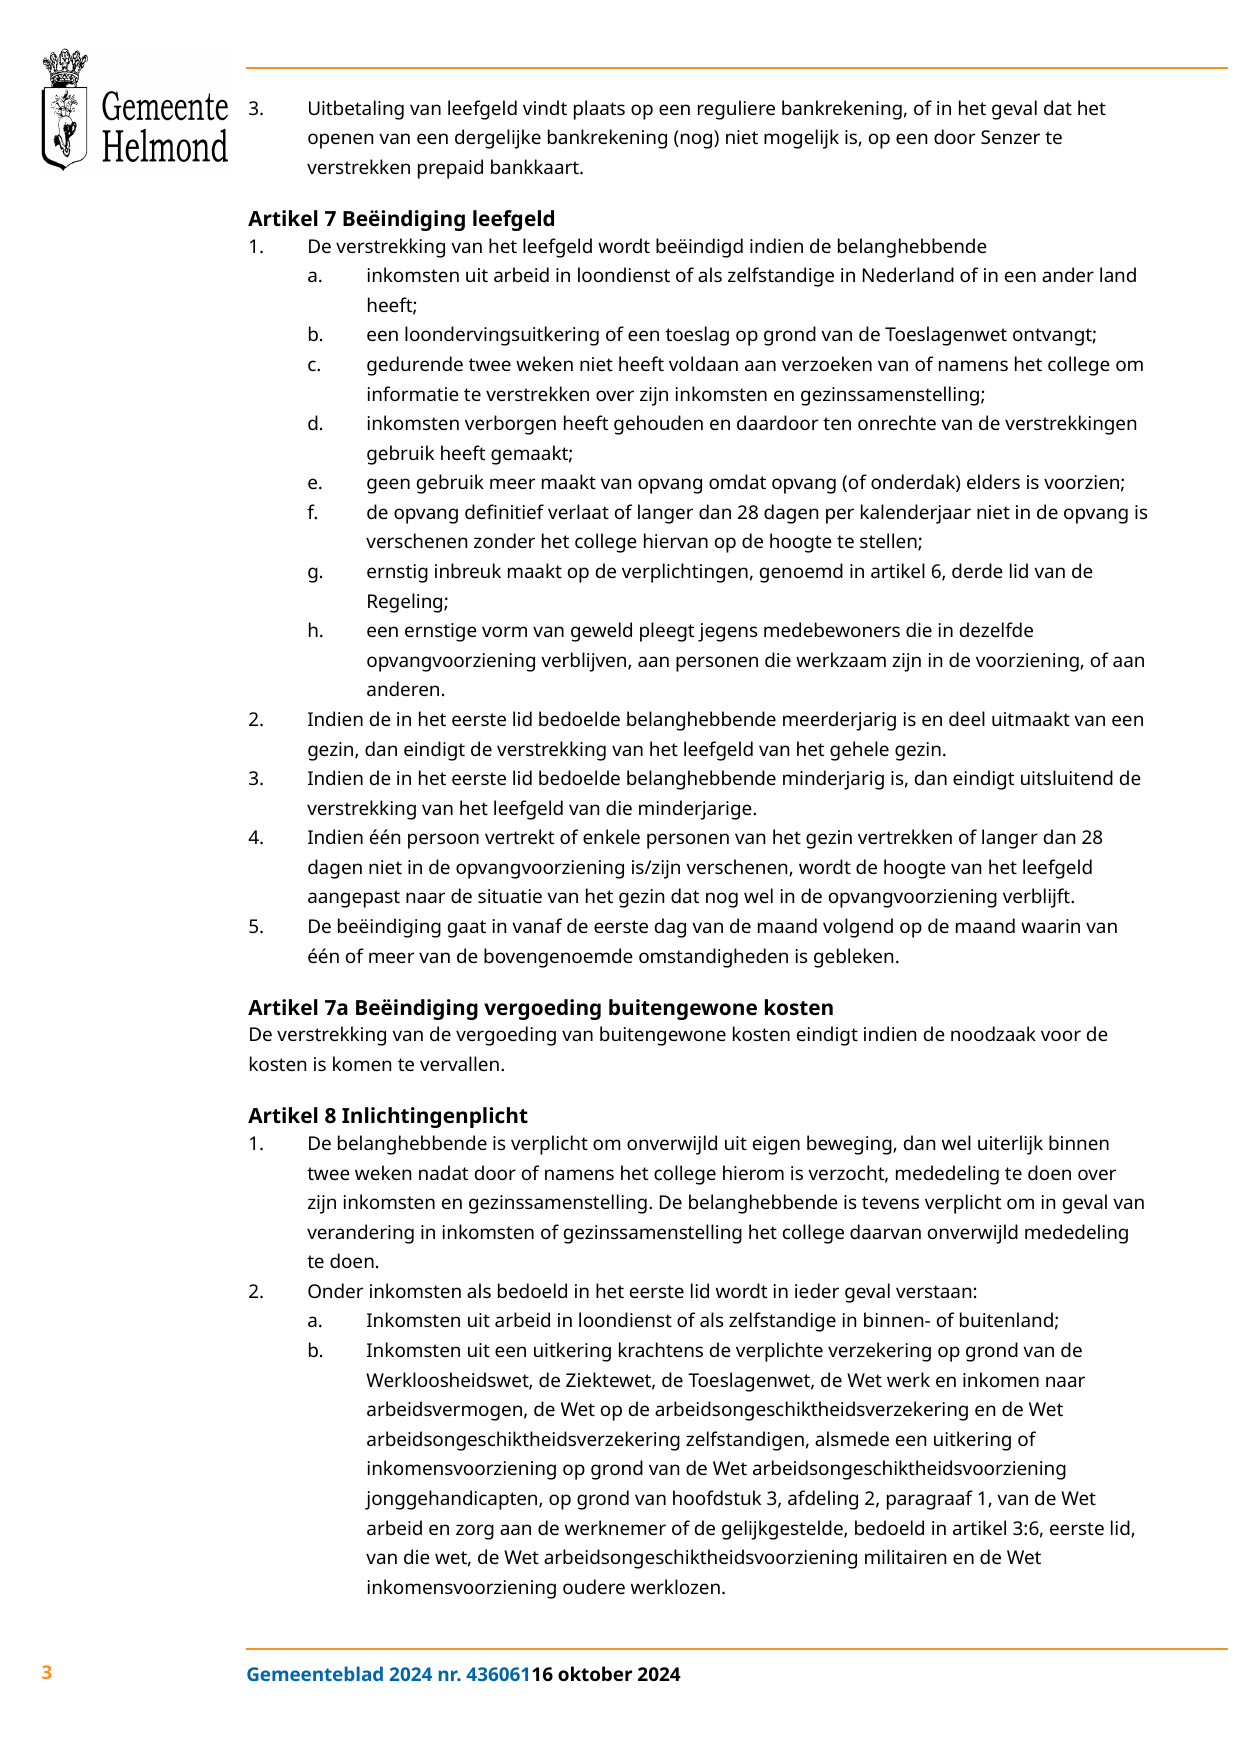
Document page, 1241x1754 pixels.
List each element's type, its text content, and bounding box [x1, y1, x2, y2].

list De beëindiging gaat in vanaf de eerste dag van de maand volgend op de maand waarin van één of meer van de bovengenoemde omstandigheden is gebleken. [248, 913, 1152, 968]
text Artikel 7a Beëindiging vergoeding buitengewone kosten [248, 993, 1152, 1022]
picture [41, 47, 231, 172]
list een loondervingsuitkering of een toeslag op grond van de Toeslagenwet ontvangt; [307, 322, 1152, 347]
list Indien de in het eerste lid bedoelde belanghebbende meerderjarig is en deel uitmaakt van een gezin, dan eindigt de verstrekking van het leefgeld van het gehele gezin. [248, 706, 1152, 761]
list Inkomsten uit een uitkering krachtens de verplichte verzekering op grond van de Werkloosheidswet, de Ziektewet, de Toeslagenwet, de Wet werk en inkomen naar arbeidsvermogen, de Wet op de arbeidsongeschiktheidsverzekering en de Wet arbeidsongeschiktheidsverzekering zelfstandigen, alsmede een uitkering of inkomensvoorziening op grond van de Wet arbeidsongeschiktheidsvoorziening jonggehandicapten, op grond van hoofdstuk 3, afdeling 2, paragraaf 1, van de Wet arbeid en zorg aan de werknemer of de gelijkgestelde, bedoeld in artikel 3:6, eerste lid, van die wet, de Wet arbeidsongeschiktheidsvoorziening militairen en de Wet inkomensvoorziening oudere werklozen. [307, 1337, 1152, 1599]
list De verstrekking van het leefgeld wordt beëindigd indien de belanghebbende [248, 233, 1152, 258]
list geen gebruik meer maakt van opvang omdat opvang (of onderdak) elders is voorzien; [307, 469, 1152, 495]
text Artikel 8 Inlichtingenplicht [248, 1102, 1152, 1130]
list Indien één persoon vertrekt of enkele personen van het gezin vertrekken of langer dan 28 dagen niet in de opvangvoorziening is/zijn verschenen, wordt de hoogte van het leefgeld aangepast naar de situatie van het gezin dat nog wel in de opvangvoorziening verblijft. [248, 824, 1152, 909]
list Inkomsten uit arbeid in loondienst of als zelfstandige in binnen- of buitenland; [307, 1308, 1152, 1333]
list Onder inkomsten als bedoeld in het eerste lid wordt in ieder geval verstaan: [248, 1278, 1152, 1304]
list ernstig inbreuk maakt op de verplichtingen, genoemd in artikel 6, derde lid van de Regeling; [307, 558, 1152, 613]
text De verstrekking van de vergoeding van buitengewone kosten eindigt indien de noodzaak voor de kosten is komen te vervallen. [248, 1022, 1152, 1077]
list De belanghebbende is verplicht om onverwijld uit eigen beweging, dan wel uiterlijk binnen twee weken nadat door of namens het college hierom is verzocht, mededeling te doen over zijn inkomsten en gezinssamenstelling. De belanghebbende is tevens verplicht om in geval van verandering in inkomsten of gezinssamenstelling het college daarvan onverwijld mededeling te doen. [248, 1130, 1152, 1274]
text Artikel 7 Beëindiging leefgeld [248, 204, 1152, 233]
list de opvang definitief verlaat of langer dan 28 dagen per kalenderjaar niet in de opvang is verschenen zonder het college hiervan op de hoogte te stellen; [307, 499, 1152, 554]
list een ernstige vorm van geweld pleegt jegens medebewoners die in dezelfde opvangvoorziening verblijven, aan personen die werkzaam zijn in de voorziening, of aan anderen. [307, 617, 1152, 702]
list Indien de in het eerste lid bedoelde belanghebbende minderjarig is, dan eindigt uitsluitend de verstrekking van het leefgeld van die minderjarige. [248, 765, 1152, 821]
list inkomsten uit arbeid in loondienst of als zelfstandige in Nederland of in een ander land heeft; [307, 262, 1152, 318]
list gedurende twee weken niet heeft voldaan aan verzoeken van of namens het college om informatie te verstrekken over zijn inkomsten en gezinssamenstelling; [307, 351, 1152, 406]
list Uitbetaling van leefgeld vindt plaats op een reguliere bankrekening, of in het geval dat het openen van een dergelijke bankrekening (nog) niet mogelijk is, op een door Senzer te verstrekken prepaid bankkaart. [248, 95, 1152, 180]
list inkomsten verborgen heeft gehouden en daardoor ten onrechte van de verstrekkingen gebruik heeft gemaakt; [307, 410, 1152, 466]
